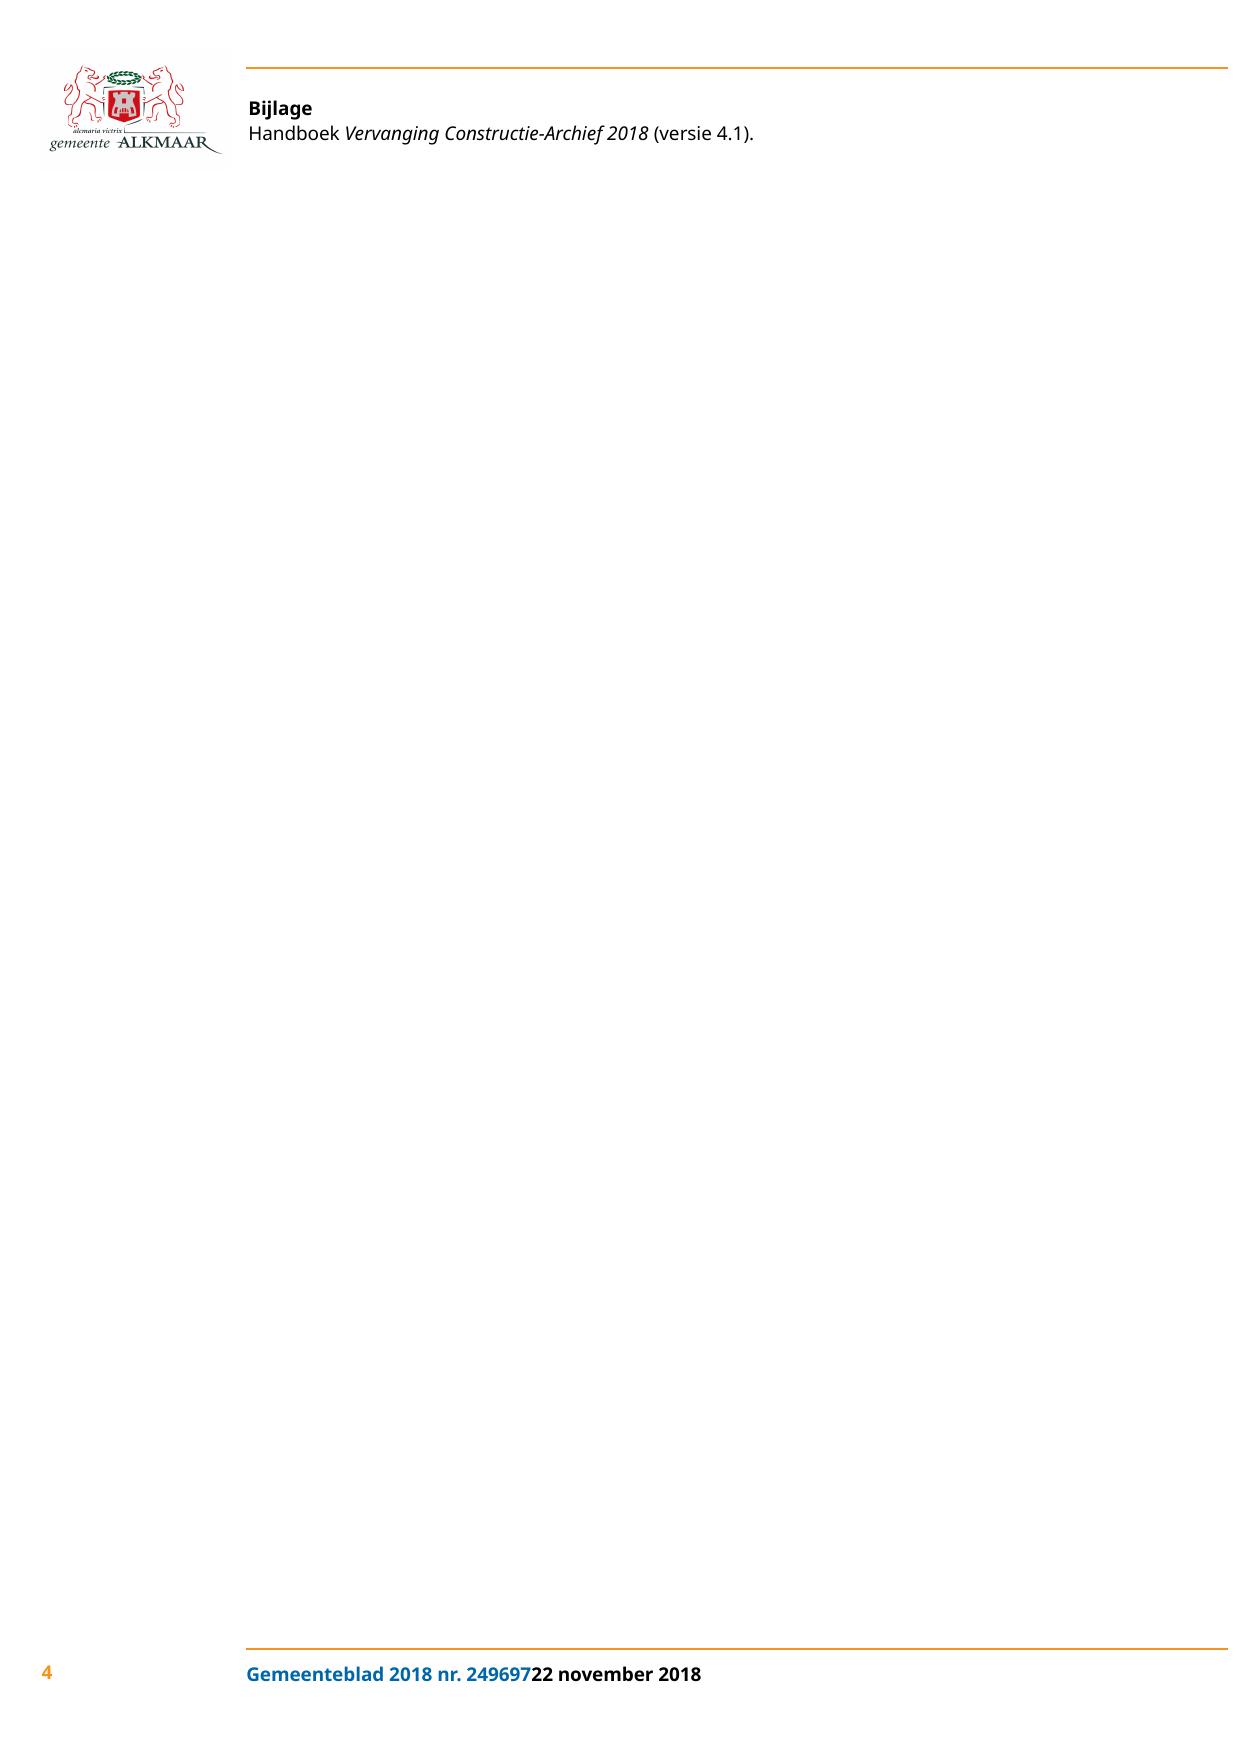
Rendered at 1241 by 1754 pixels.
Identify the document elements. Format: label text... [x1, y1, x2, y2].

text Handboek Vervanging Constructie-Archief 2018 (versie 4.1). [248, 121, 1152, 146]
picture [41, 47, 231, 172]
text Bijlage [248, 95, 1152, 121]
